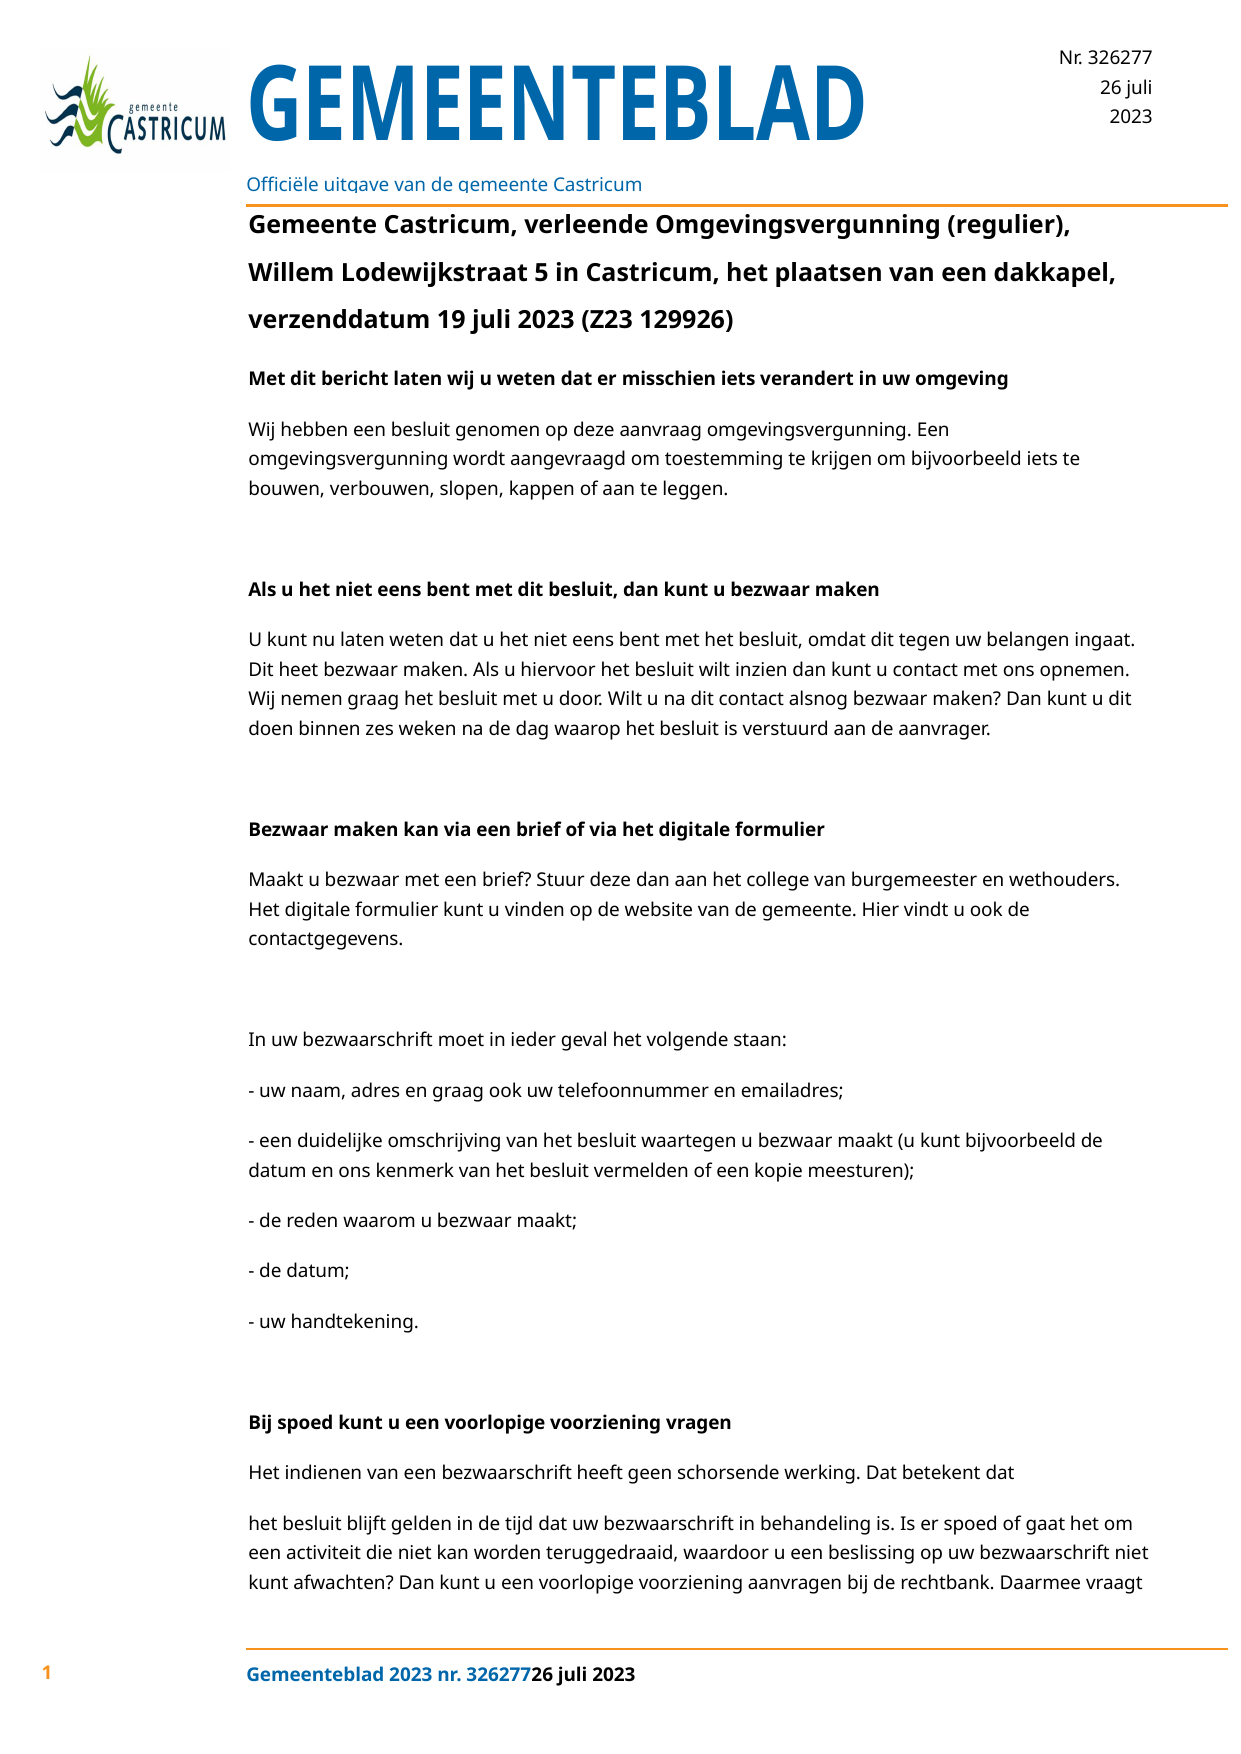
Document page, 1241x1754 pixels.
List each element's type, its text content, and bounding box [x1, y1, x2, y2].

text In uw bezwaarschrift moet in ieder geval het volgende staan: [248, 1026, 1152, 1052]
text - de reden waarom u bezwaar maakt; [248, 1207, 1152, 1233]
text Wij hebben een besluit genomen op deze aanvraag omgevingsvergunning. Een omgevingsvergunning wordt aangevraagd om toestemming te krijgen om bijvoorbeeld iets te bouwen, verbouwen, slopen, kappen of aan te leggen. [248, 416, 1152, 501]
text - de datum; [248, 1258, 1152, 1283]
text Gemeente Castricum, verleende Omgevingsvergunning (regulier), Willem Lodewijkstraat 5 in Castricum, het plaatsen van een dakkapel, verzenddatum 19 juli 2023 (Z23 129926) [248, 207, 1152, 336]
text - een duidelijke omschrijving van het besluit waartegen u bezwaar maakt (u kunt bijvoorbeeld de datum en ons kenmerk van het besluit vermelden of een kopie meesturen); [248, 1127, 1152, 1182]
text U kunt nu laten weten dat u het niet eens bent met het besluit, omdat dit tegen uw belangen ingaat. Dit heet bezwaar maken. Als u hiervoor het besluit wilt inzien dan kunt u contact met ons opnemen. Wij nemen graag het besluit met u door. Wilt u na dit contact alsnog bezwaar maken? Dan kunt u dit doen binnen zes weken na de dag waarop het besluit is verstuurd aan de aanvrager. [248, 626, 1152, 741]
picture [41, 47, 231, 172]
text - uw naam, adres en graag ook uw telefoonnummer en emailadres; [248, 1077, 1152, 1102]
text Het indienen van een bezwaarschrift heeft geen schorsende werking. Dat betekent dat [248, 1459, 1152, 1485]
text Bezwaar maken kan via een brief of via het digitale formulier [248, 816, 1152, 842]
text het besluit blijft gelden in de tijd dat uw bezwaarschrift in behandeling is. Is er spoed of gaat het om een activiteit die niet kan worden teruggedraaid, waardoor u een beslissing op uw bezwaarschrift niet kunt afwachten? Dan kunt u een voorlopige voorziening aanvragen bij de rechtbank. Daarmee vraagt [248, 1510, 1152, 1594]
text Maakt u bezwaar met een brief? Stuur deze dan aan het college van burgemeester en wethouders. Het digitale formulier kunt u vinden op de website van de gemeente. Hier vindt u ook de contactgegevens. [248, 866, 1152, 951]
text - uw handtekening. [248, 1308, 1152, 1334]
text Met dit bericht laten wij u weten dat er misschien iets verandert in uw omgeving [248, 366, 1152, 391]
text Bij spoed kunt u een voorlopige voorziening vragen [248, 1409, 1152, 1434]
text Als u het niet eens bent met dit besluit, dan kunt u bezwaar maken [248, 576, 1152, 602]
